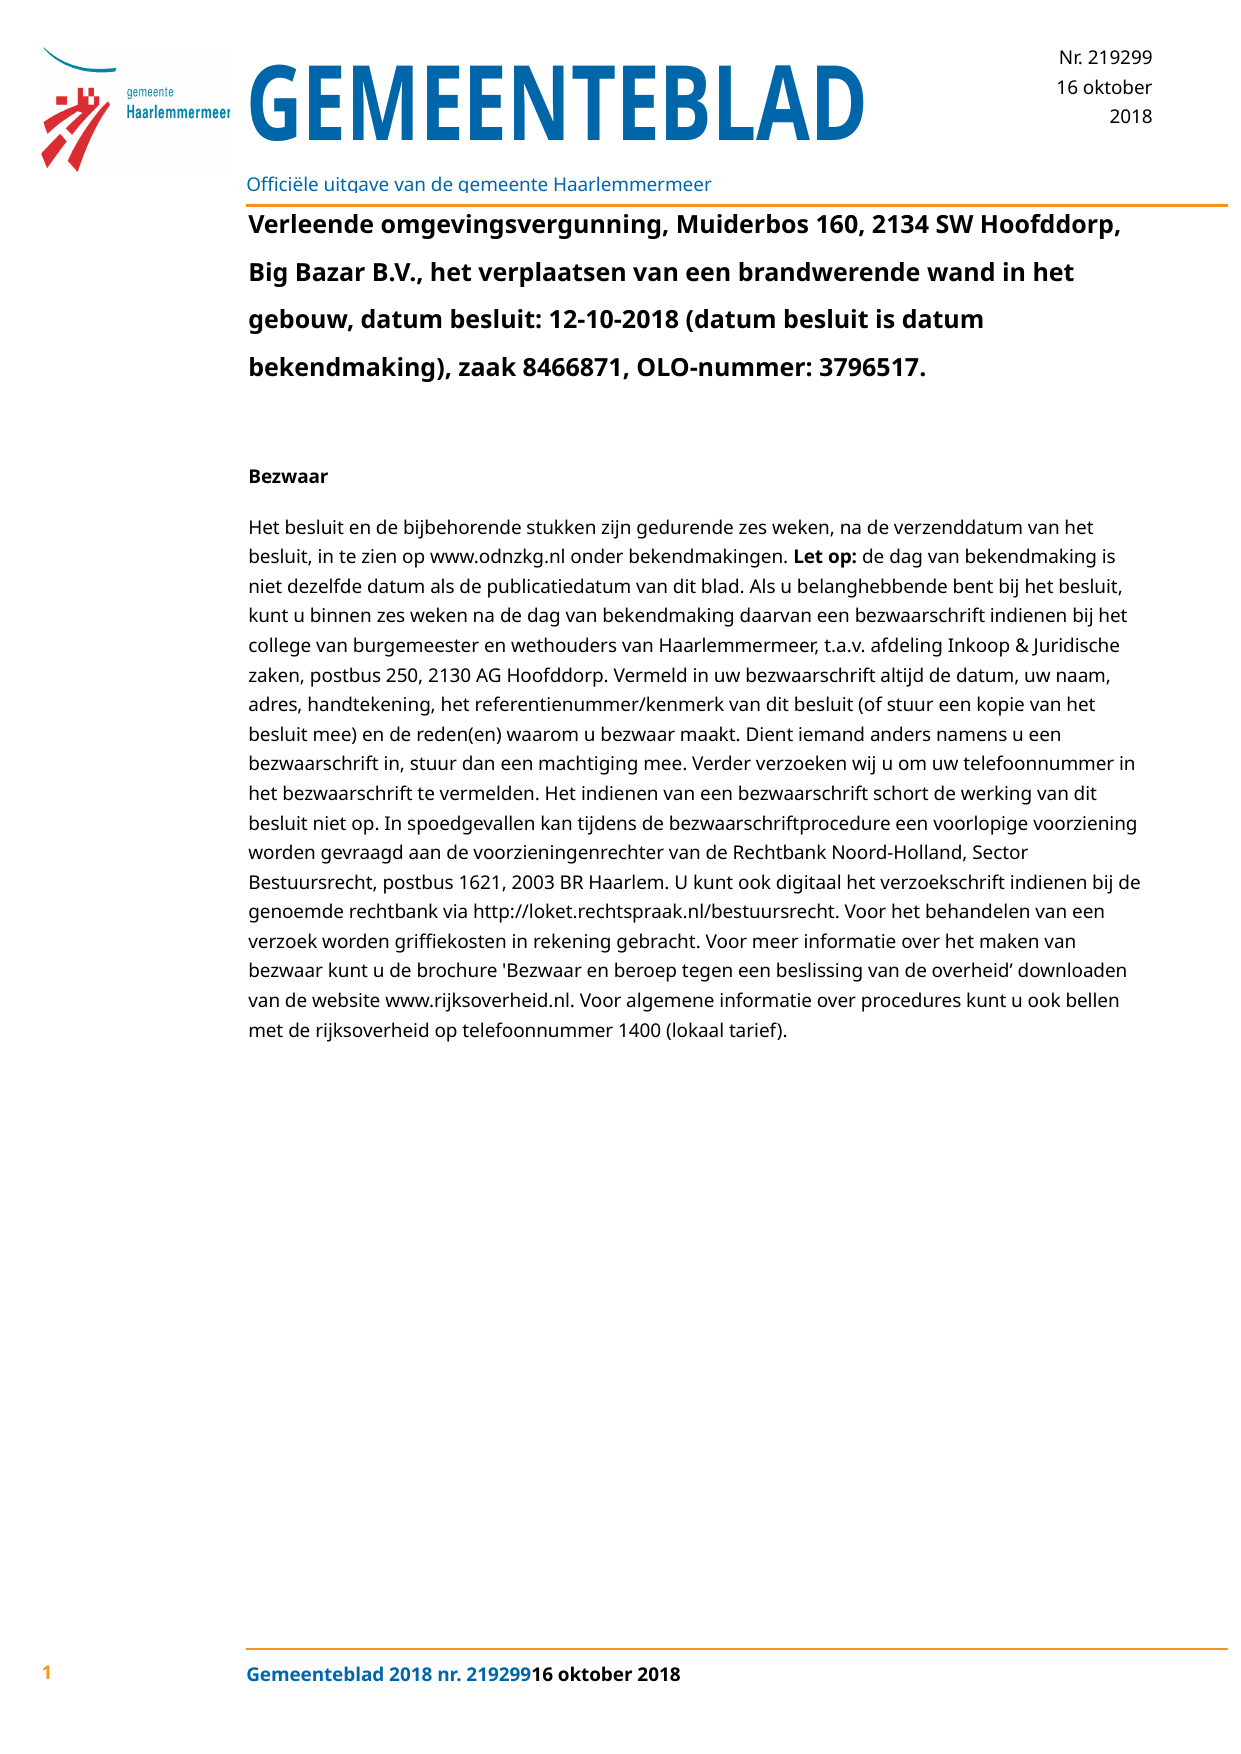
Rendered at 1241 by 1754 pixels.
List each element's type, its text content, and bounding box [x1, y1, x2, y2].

text Bezwaar [248, 463, 1152, 489]
text Het besluit en de bijbehorende stukken zijn gedurende zes weken, na de verzenddatum van het besluit, in te zien op www.odnzkg.nl onder bekendmakingen. Let op: de dag van bekendmaking is niet dezelfde datum als de publicatiedatum van dit blad. Als u belanghebbende bent bij het besluit, kunt u binnen zes weken na de dag van bekendmaking daarvan een bezwaarschrift indienen bij het college van burgemeester en wethouders van Haarlemmermeer, t.a.v. afdeling Inkoop & Juridische zaken, postbus 250, 2130 AG Hoofddorp. Vermeld in uw bezwaarschrift altijd de datum, uw naam, adres, handtekening, het referentienummer/kenmerk van dit besluit (of stuur een kopie van het besluit mee) en de reden(en) waarom u bezwaar maakt. Dient iemand anders namens u een bezwaarschrift in, stuur dan een machtiging mee. Verder verzoeken wij u om uw telefoonnummer in het bezwaarschrift te vermelden. Het indienen van een bezwaarschrift schort de werking van dit besluit niet op. In spoedgevallen kan tijdens de bezwaarschriftprocedure een voorlopige voorziening worden gevraagd aan de voorzieningenrechter van de Rechtbank Noord-Holland, Sector Bestuursrecht, postbus 1621, 2003 BR Haarlem. U kunt ook digitaal het verzoekschrift indienen bij de genoemde rechtbank via http://loket.rechtspraak.nl/bestuursrecht. Voor het behandelen van een verzoek worden griffiekosten in rekening gebracht. Voor meer informatie over het maken van bezwaar kunt u de brochure 'Bezwaar en beroep tegen een beslissing van de overheid’ downloaden van de website www.rijksoverheid.nl. Voor algemene informatie over procedures kunt u ook bellen met de rijksoverheid op telefoonnummer 1400 (lokaal tarief). [248, 514, 1152, 1043]
picture [41, 47, 231, 172]
text Verleende omgevingsvergunning, Muiderbos 160, 2134 SW Hoofddorp, Big Bazar B.V., het verplaatsen van een brandwerende wand in het gebouw, datum besluit: 12-10-2018 (datum besluit is datum bekendmaking), zaak 8466871, OLO-nummer: 3796517. [248, 207, 1152, 384]
